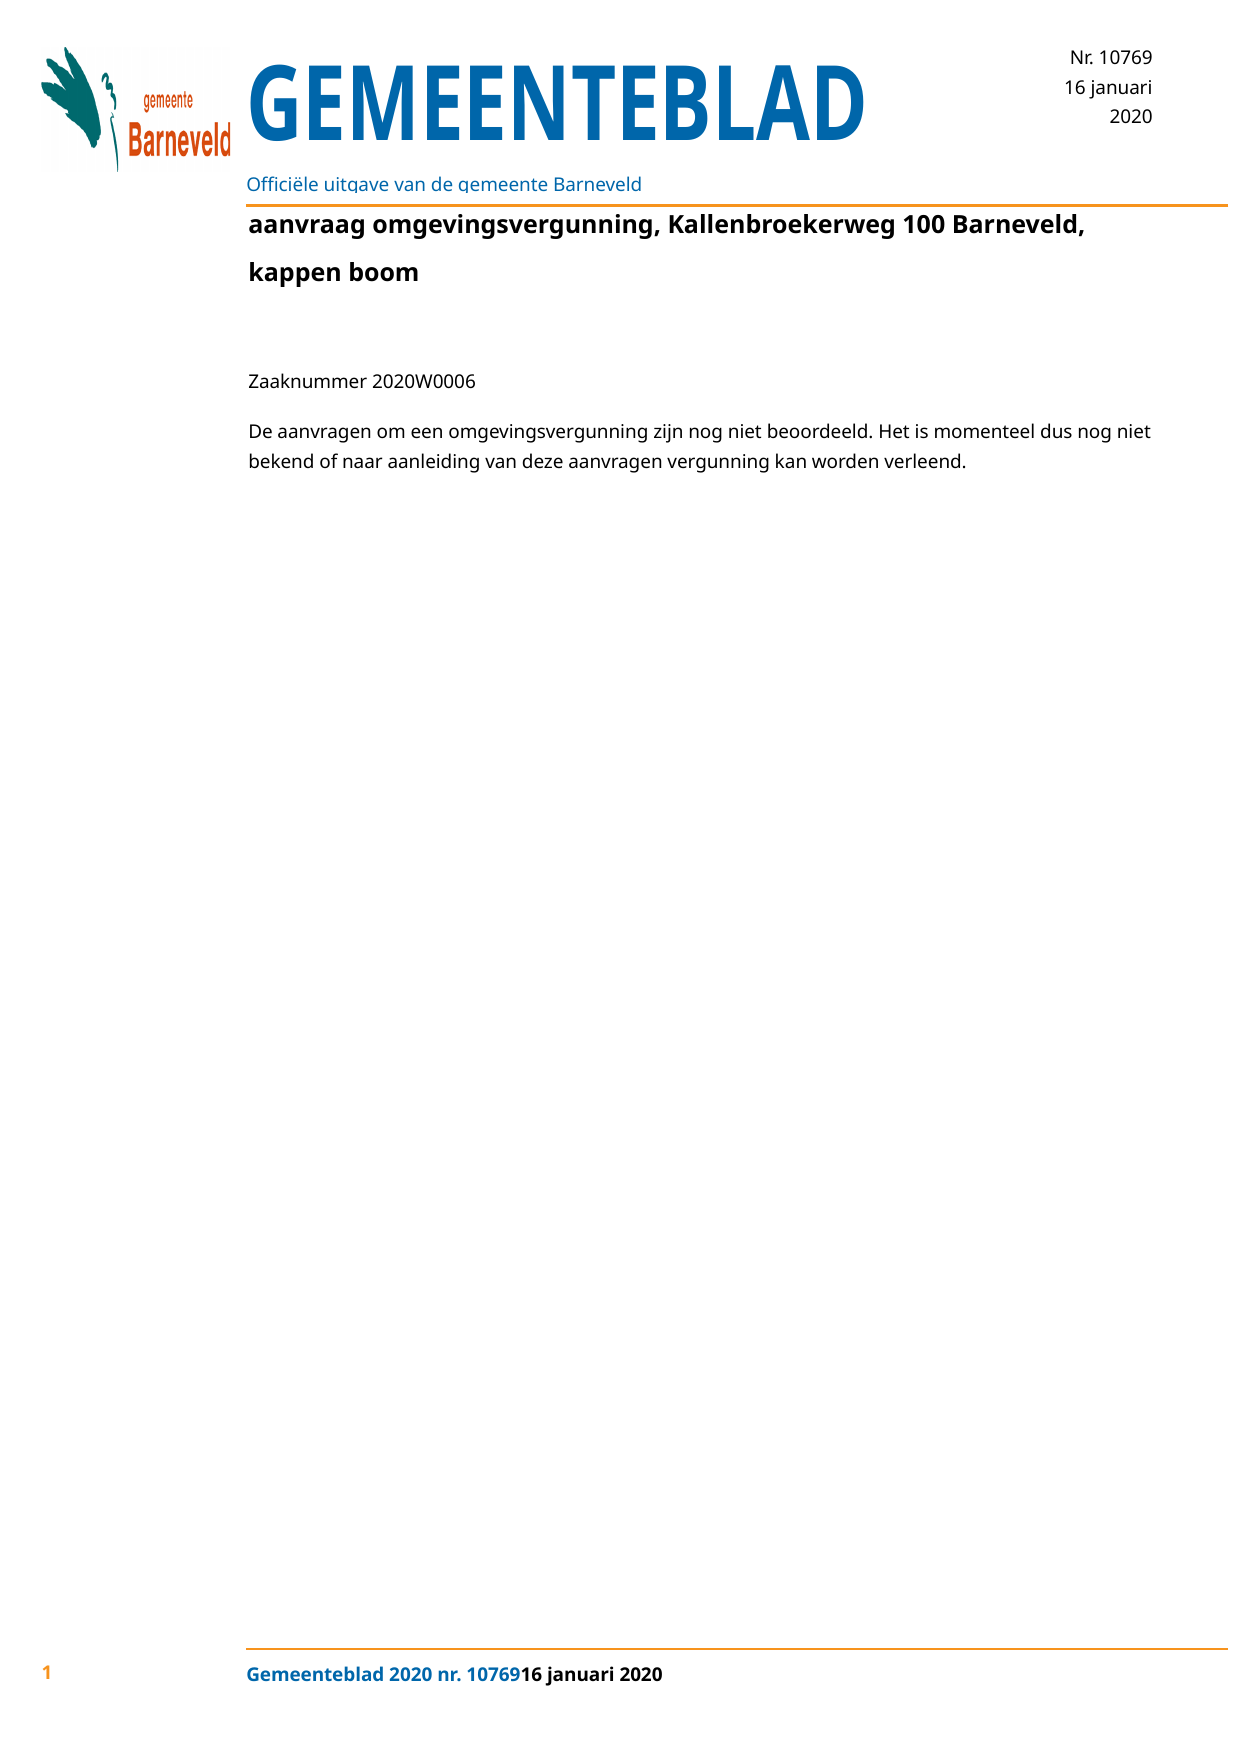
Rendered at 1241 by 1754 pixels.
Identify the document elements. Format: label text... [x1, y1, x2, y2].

text aanvraag omgevingsvergunning, Kallenbroekerweg 100 Barneveld, kappen boom [248, 207, 1152, 288]
text Zaaknummer 2020W0006 [248, 368, 1152, 394]
picture [41, 47, 231, 172]
text De aanvragen om een omgevingsvergunning zijn nog niet beoordeeld. Het is momenteel dus nog niet bekend of naar aanleiding van deze aanvragen vergunning kan worden verleend. [248, 419, 1152, 474]
